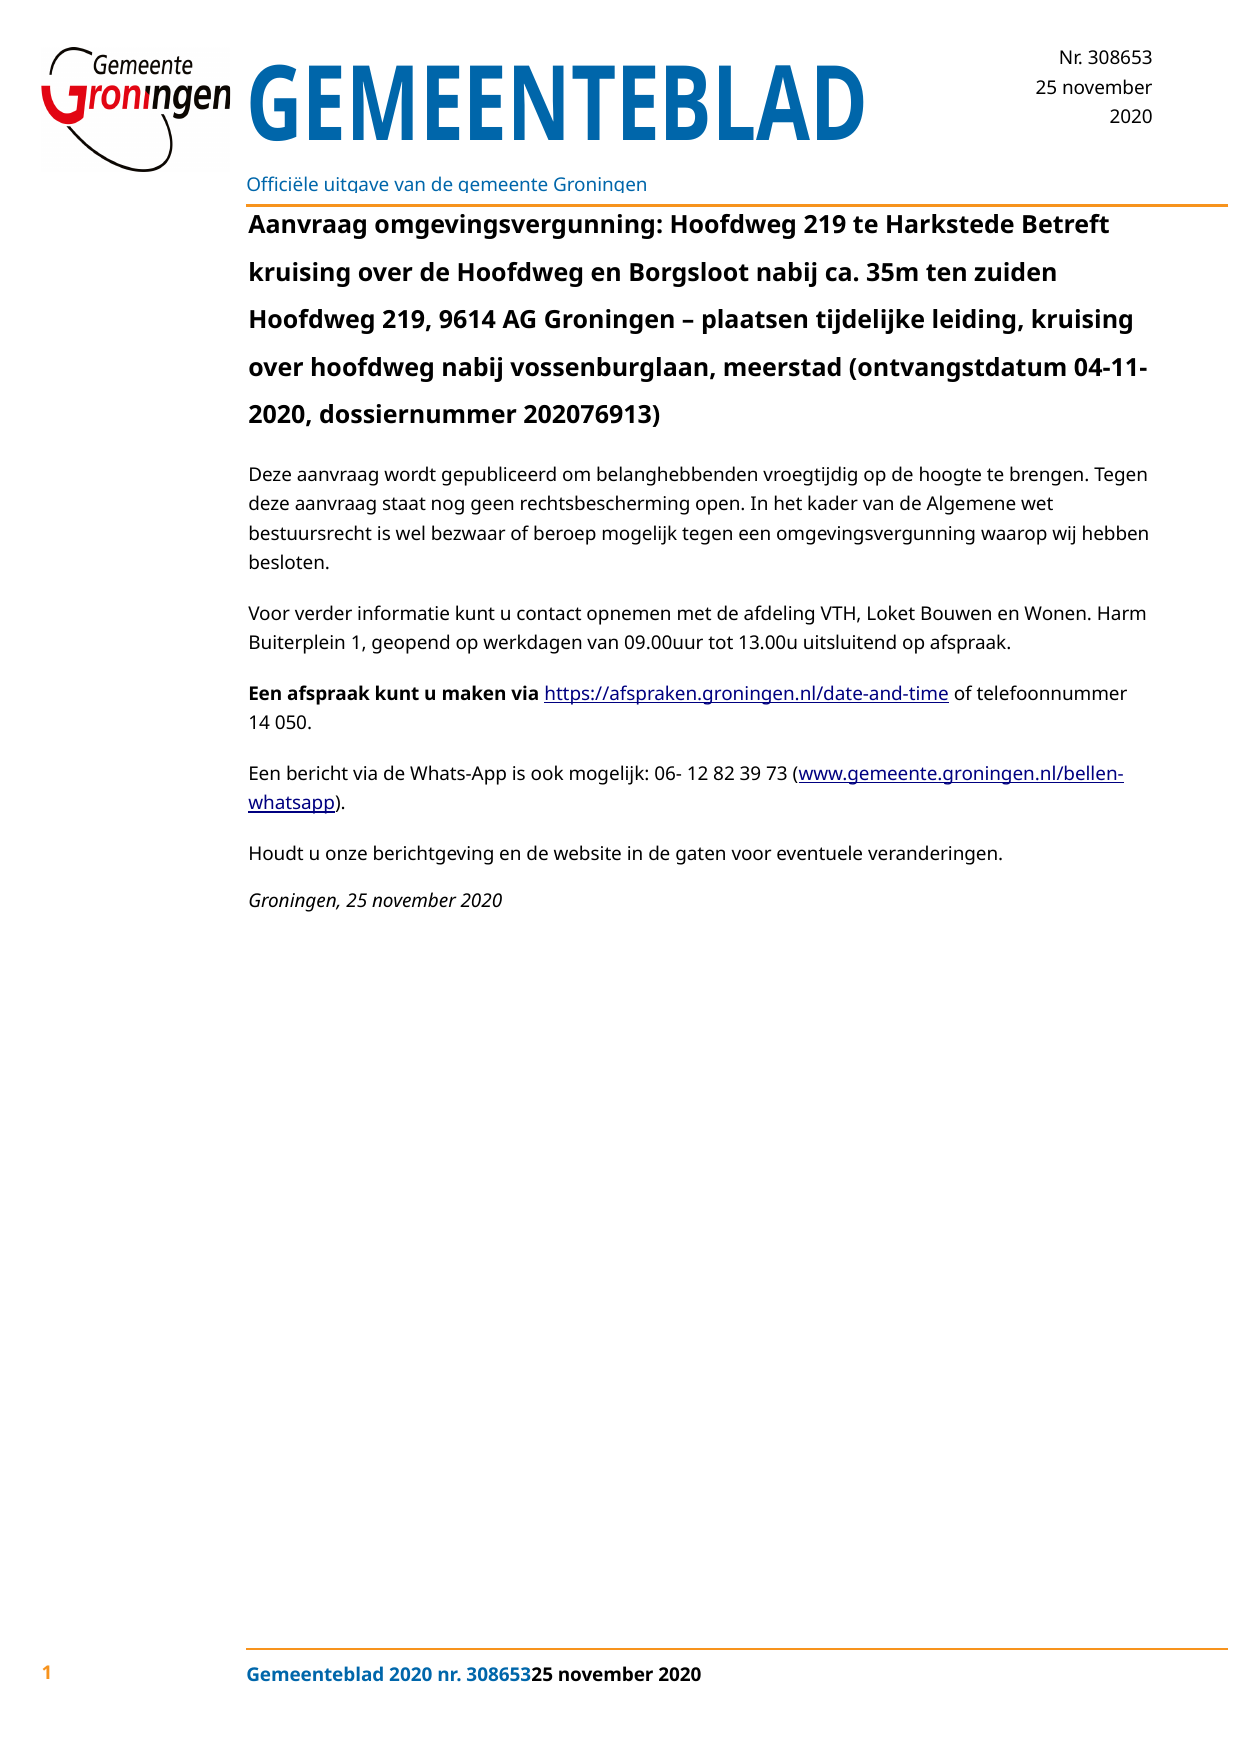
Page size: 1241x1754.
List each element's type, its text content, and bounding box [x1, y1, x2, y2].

text Aanvraag omgevingsvergunning: Hoofdweg 219 te Harkstede Betreft kruising over de Hoofdweg en Borgsloot nabij ca. 35m ten zuiden Hoofdweg 219, 9614 AG Groningen – plaatsen tijdelijke leiding, kruising over hoofdweg nabij vossenburglaan, meerstad (ontvangstdatum 04-11-2020, dossiernummer 202076913) [248, 207, 1152, 431]
text Deze aanvraag wordt gepubliceerd om belanghebbenden vroegtijdig op de hoogte te brengen. Tegen deze aanvraag staat nog geen rechtsbescherming open. In het kader van de Algemene wet bestuursrecht is wel bezwaar of beroep mogelijk tegen een omgevingsvergunning waarop wij hebben besloten. [248, 461, 1152, 575]
text Voor verder informatie kunt u contact opnemen met de afdeling VTH, Loket Bouwen en Wonen. Harm Buiterplein 1, geopend op werkdagen van 09.00uur tot 13.00u uitsluitend op afspraak. [248, 600, 1152, 655]
text Een bericht via de Whats-App is ook mogelijk: 06- 12 82 39 73 (www.gemeente.groningen.nl/bellen-whatsapp). [248, 760, 1152, 815]
text Houdt u onze berichtgeving en de website in de gaten voor eventuele veranderingen. [248, 840, 1152, 866]
text Groningen, 25 november 2020 [248, 888, 1152, 913]
text Een afspraak kunt u maken via https://afspraken.groningen.nl/date-and-time of telefoonnummer 14 050. [248, 680, 1152, 735]
picture [41, 47, 231, 172]
